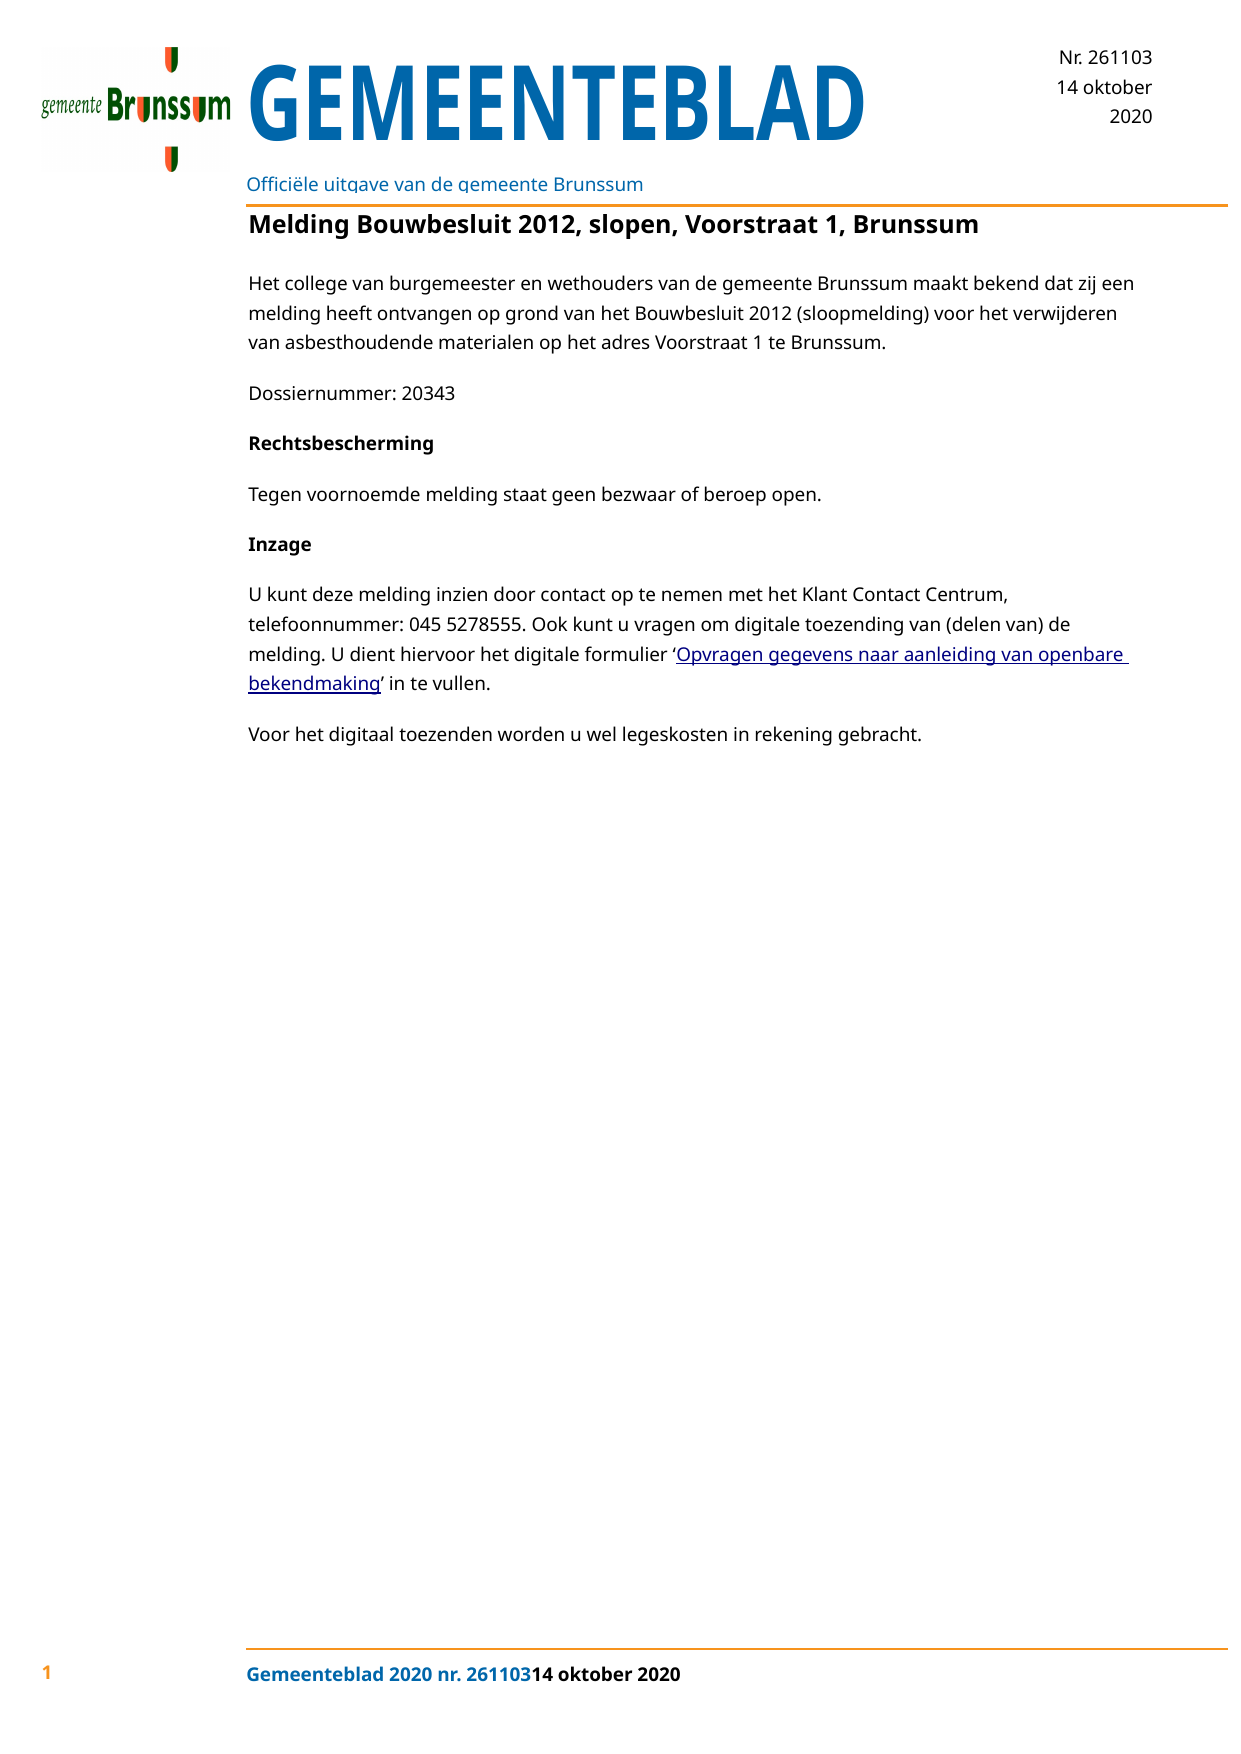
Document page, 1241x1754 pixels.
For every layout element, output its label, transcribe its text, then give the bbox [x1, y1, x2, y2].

text Melding Bouwbesluit 2012, slopen, Voorstraat 1, Brunssum [248, 207, 1152, 241]
text Dossiernummer: 20343 [248, 380, 1152, 406]
text Voor het digitaal toezenden worden u wel legeskosten in rekening gebracht. [248, 721, 1152, 746]
text Inzage [248, 531, 1152, 557]
picture [41, 47, 231, 172]
text Tegen voornoemde melding staat geen bezwaar of beroep open. [248, 481, 1152, 506]
text Rechtsbescherming [248, 430, 1152, 456]
text Het college van burgemeester en wethouders van de gemeente Brunssum maakt bekend dat zij een melding heeft ontvangen op grond van het Bouwbesluit 2012 (sloopmelding) voor het verwijderen van asbesthoudende materialen op het adres Voorstraat 1 te Brunssum. [248, 270, 1152, 355]
text U kunt deze melding inzien door contact op te nemen met het Klant Contact Centrum, telefoonnummer: 045 5278555. Ook kunt u vragen om digitale toezending van (delen van) de melding. U dient hiervoor het digitale formulier ‘Opvragen gegevens naar aanleiding van openbare bekendmaking’ in te vullen. [248, 582, 1152, 696]
